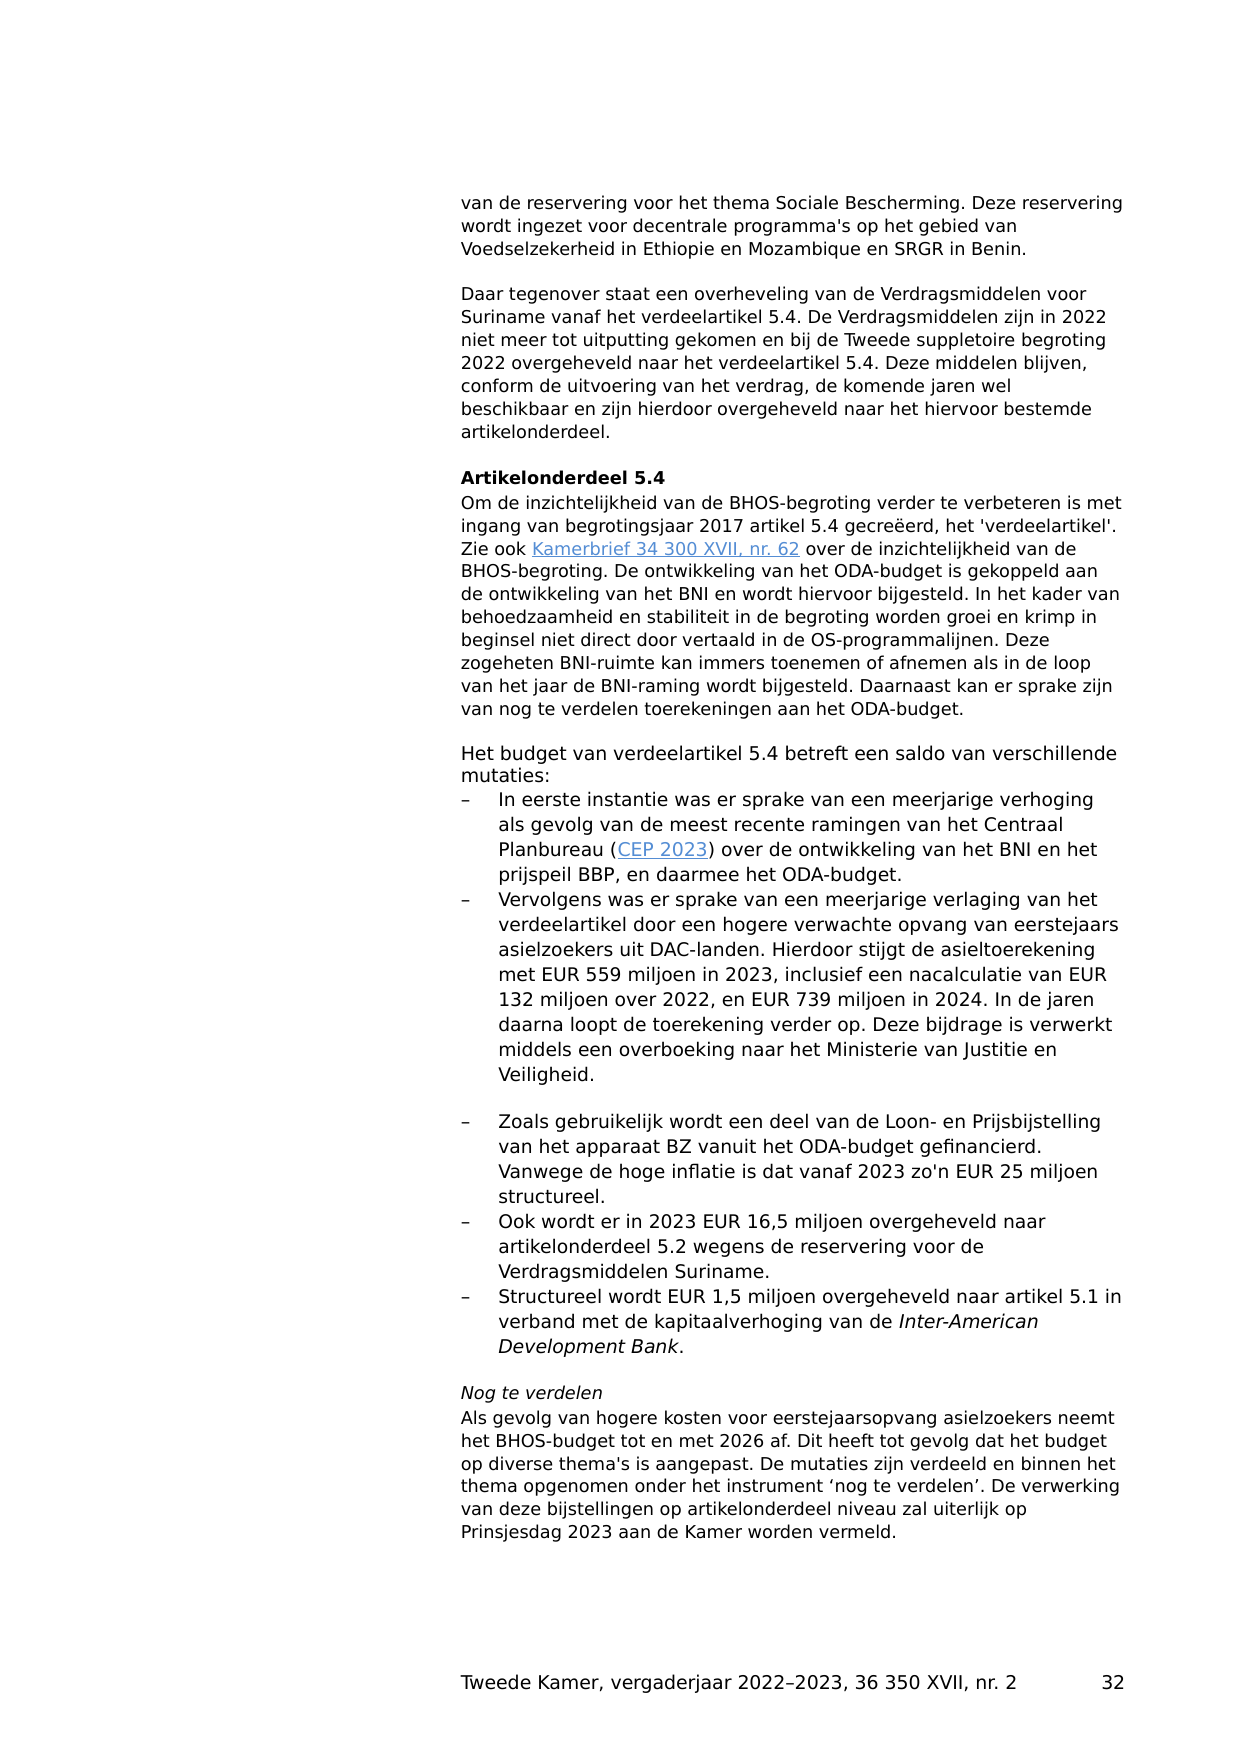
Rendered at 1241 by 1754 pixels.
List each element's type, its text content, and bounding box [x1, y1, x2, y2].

text Daar tegenover staat een overheveling van de Verdragsmiddelen voor Suriname vanaf het verdeelartikel 5.4. De Verdragsmiddelen zijn in 2022 niet meer tot uitputting gekomen en bij de Tweede suppletoire begroting 2022 overgeheveld naar het verdeelartikel 5.4. Deze middelen blijven, conform de uitvoering van het verdrag, de komende jaren wel beschikbaar en zijn hierdoor overgeheveld naar het hiervoor bestemde artikelonderdeel. [461, 282, 1125, 443]
list Zoals gebruikelijk wordt een deel van de Loon- en Prijsbijstelling van het apparaat BZ vanuit het ODA-budget gefinancierd. Vanwege de hoge inflatie is dat vanaf 2023 zo'n EUR 25 miljoen structureel. [461, 1109, 1125, 1209]
text van de reservering voor het thema Sociale Bescherming. Deze reservering wordt ingezet voor decentrale programma's op het gebied van Voedselzekerheid in Ethiopie en Mozambique en SRGR in Benin. [461, 191, 1125, 259]
list Structureel wordt EUR 1,5 miljoen overgeheveld naar artikel 5.1 in verband met de kapitaalverhoging van de Inter-American Development Bank. [461, 1284, 1125, 1359]
text Artikelonderdeel 5.4 [461, 466, 1125, 489]
text Als gevolg van hogere kosten voor eerstejaarsopvang asielzoekers neemt het BHOS-budget tot en met 2026 af. Dit heeft tot gevolg dat het budget op diverse thema's is aangepast. De mutaties zijn verdeeld en binnen het thema opgenomen onder het instrument ‘nog te verdelen’. De verwerking van deze bijstellingen op artikelonderdeel niveau zal uiterlijk op Prinsjesdag 2023 aan de Kamer worden vermeld. [461, 1406, 1125, 1543]
text Het budget van verdeelartikel 5.4 betreft een saldo van verschillende mutaties: [461, 743, 1125, 787]
list In eerste instantie was er sprake van een meerjarige verhoging als gevolg van de meest recente ramingen van het Centraal Planbureau (CEP 2023) over de ontwikkeling van het BNI en het prijspeil BBP, en daarmee het ODA-budget. [461, 787, 1125, 887]
list Ook wordt er in 2023 EUR 16,5 miljoen overgeheveld naar artikelonderdeel 5.2 wegens de reservering voor de Verdragsmiddelen Suriname. [461, 1209, 1125, 1284]
text Nog te verdelen [461, 1381, 1125, 1404]
text Om de inzichtelijkheid van de BHOS-begroting verder te verbeteren is met ingang van begrotingsjaar 2017 artikel 5.4 gecreëerd, het 'verdeelartikel'. Zie ook Kamerbrief 34 300 XVII, nr. 62 over de inzichtelijkheid van de BHOS-begroting. De ontwikkeling van het ODA-budget is gekoppeld aan de ontwikkeling van het BNI en wordt hiervoor bijgesteld. In het kader van behoedzaamheid en stabiliteit in de begroting worden groei en krimp in beginsel niet direct door vertaald in de OS-programmalijnen. Deze zogeheten BNI-ruimte kan immers toenemen of afnemen als in de loop van het jaar de BNI-raming wordt bijgesteld. Daarnaast kan er sprake zijn van nog te verdelen toerekeningen aan het ODA-budget. [461, 491, 1125, 720]
list Vervolgens was er sprake van een meerjarige verlaging van het verdeelartikel door een hogere verwachte opvang van eerstejaars asielzoekers uit DAC-landen. Hierdoor stijgt de asieltoerekening met EUR 559 miljoen in 2023, inclusief een nacalculatie van EUR 132 miljoen over 2022, en EUR 739 miljoen in 2024. In de jaren daarna loopt de toerekening verder op. Deze bijdrage is verwerkt middels een overboeking naar het Ministerie van Justitie en Veiligheid. [461, 887, 1125, 1087]
